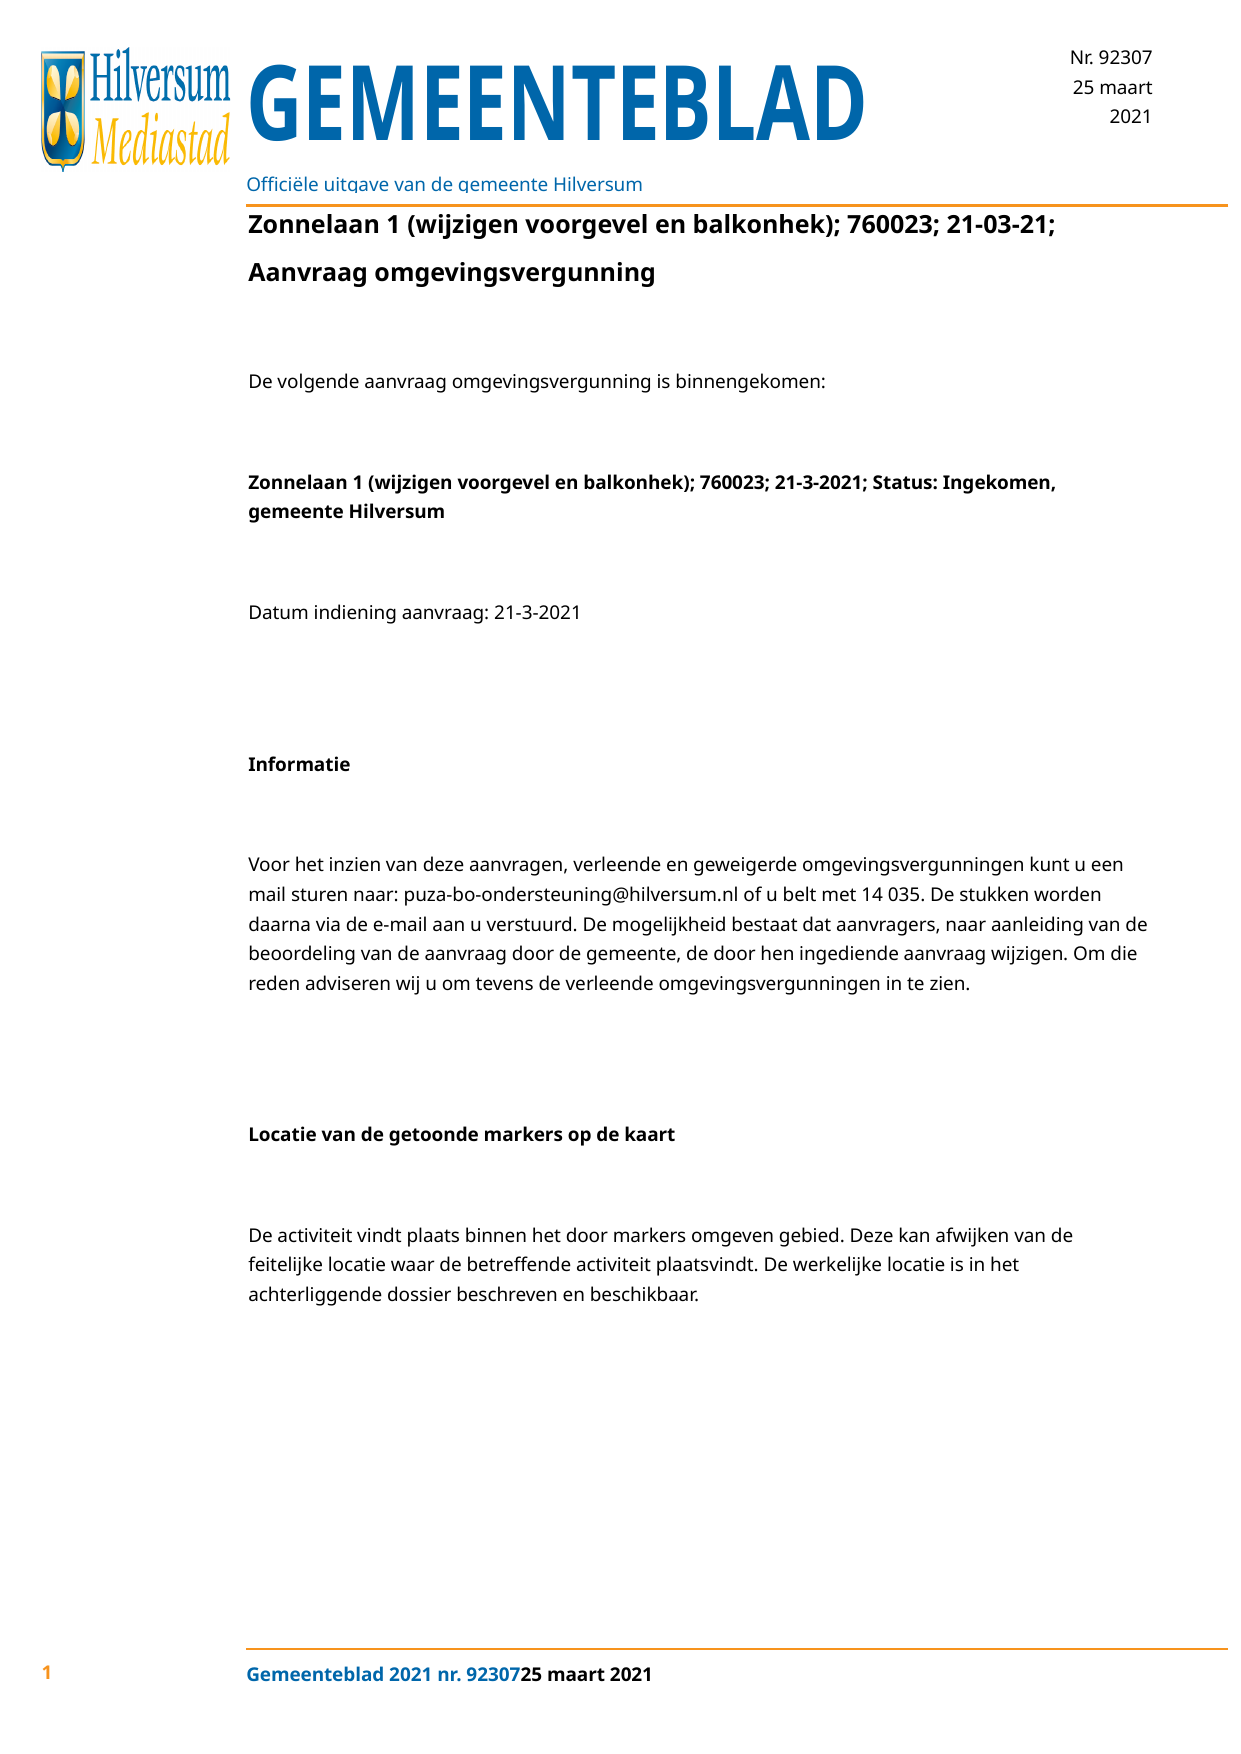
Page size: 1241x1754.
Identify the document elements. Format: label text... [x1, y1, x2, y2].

picture [41, 47, 231, 172]
text Informatie [248, 751, 1152, 777]
text Voor het inzien van deze aanvragen, verleende en geweigerde omgevingsvergunningen kunt u een mail sturen naar: puza-bo-ondersteuning@hilversum.nl of u belt met 14 035. De stukken worden daarna via de e-mail aan u verstuurd. De mogelijkheid bestaat dat aanvragers, naar aanleiding van de beoordeling van de aanvraag door de gemeente, de door hen ingediende aanvraag wijzigen. Om die reden adviseren wij u om tevens de verleende omgevingsvergunningen in te zien. [248, 852, 1152, 996]
text Datum indiening aanvraag: 21-3-2021 [248, 599, 1152, 625]
text Locatie van de getoonde markers op de kaart [248, 1121, 1152, 1147]
text De volgende aanvraag omgevingsvergunning is binnengekomen: [248, 368, 1152, 394]
text Zonnelaan 1 (wijzigen voorgevel en balkonhek); 760023; 21-03-21; Aanvraag omgevingsvergunning [248, 207, 1152, 288]
text De activiteit vindt plaats binnen het door markers omgeven gebied. Deze kan afwijken van de feitelijke locatie waar de betreffende activiteit plaatsvindt. De werkelijke locatie is in het achterliggende dossier beschreven en beschikbaar. [248, 1222, 1152, 1307]
text Zonnelaan 1 (wijzigen voorgevel en balkonhek); 760023; 21-3-2021; Status: Ingekomen, gemeente Hilversum [248, 469, 1152, 524]
